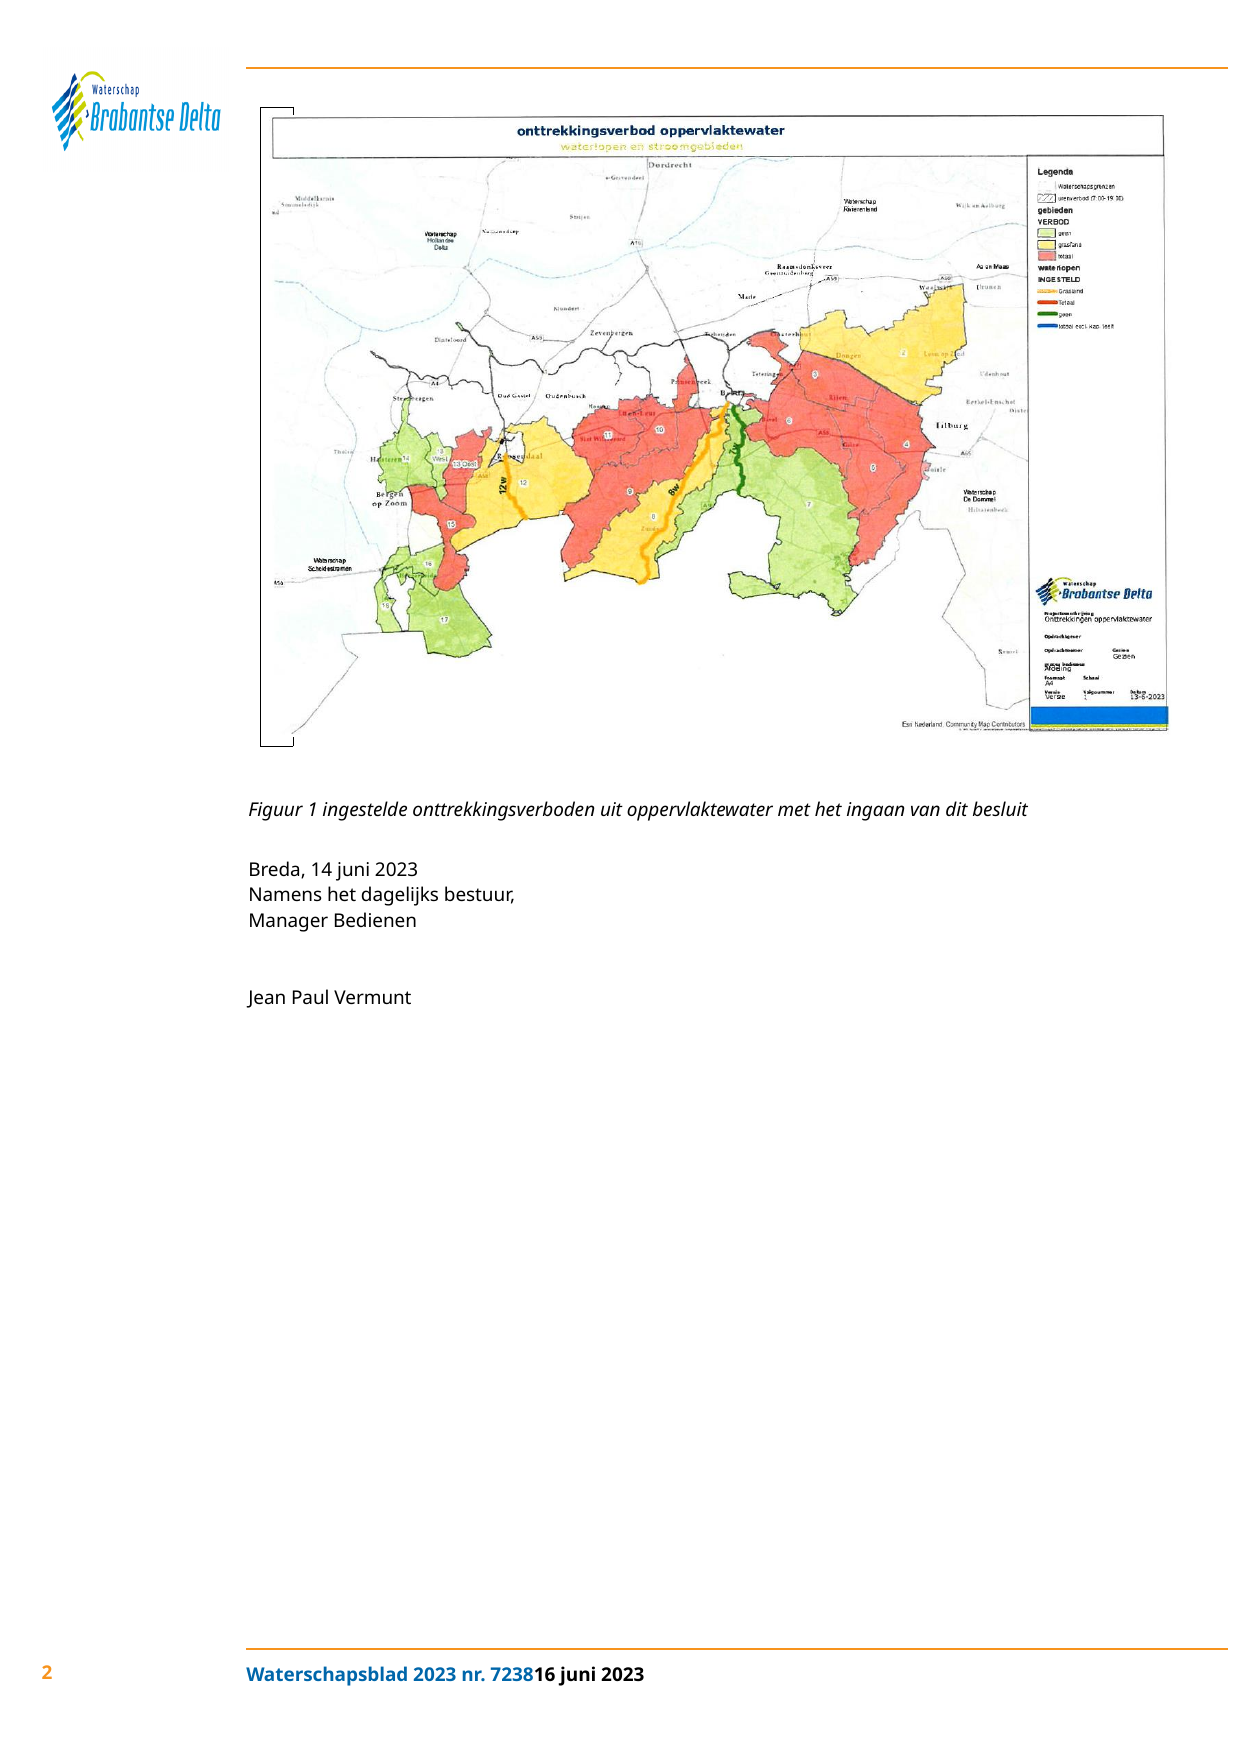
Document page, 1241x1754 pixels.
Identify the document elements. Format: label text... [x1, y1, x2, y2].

text Breda, 14 juni 2023 [248, 856, 1152, 882]
text Manager Bedienen [248, 907, 1152, 933]
text Jean Paul Vermunt [248, 984, 1152, 1010]
picture [41, 47, 231, 172]
text Namens het dagelijks bestuur, [248, 882, 1152, 907]
text Figuur 1 ingestelde onttrekkingsverboden uit oppervlaktewater met het ingaan van dit besluit [248, 797, 1152, 822]
picture [268, 115, 1173, 737]
